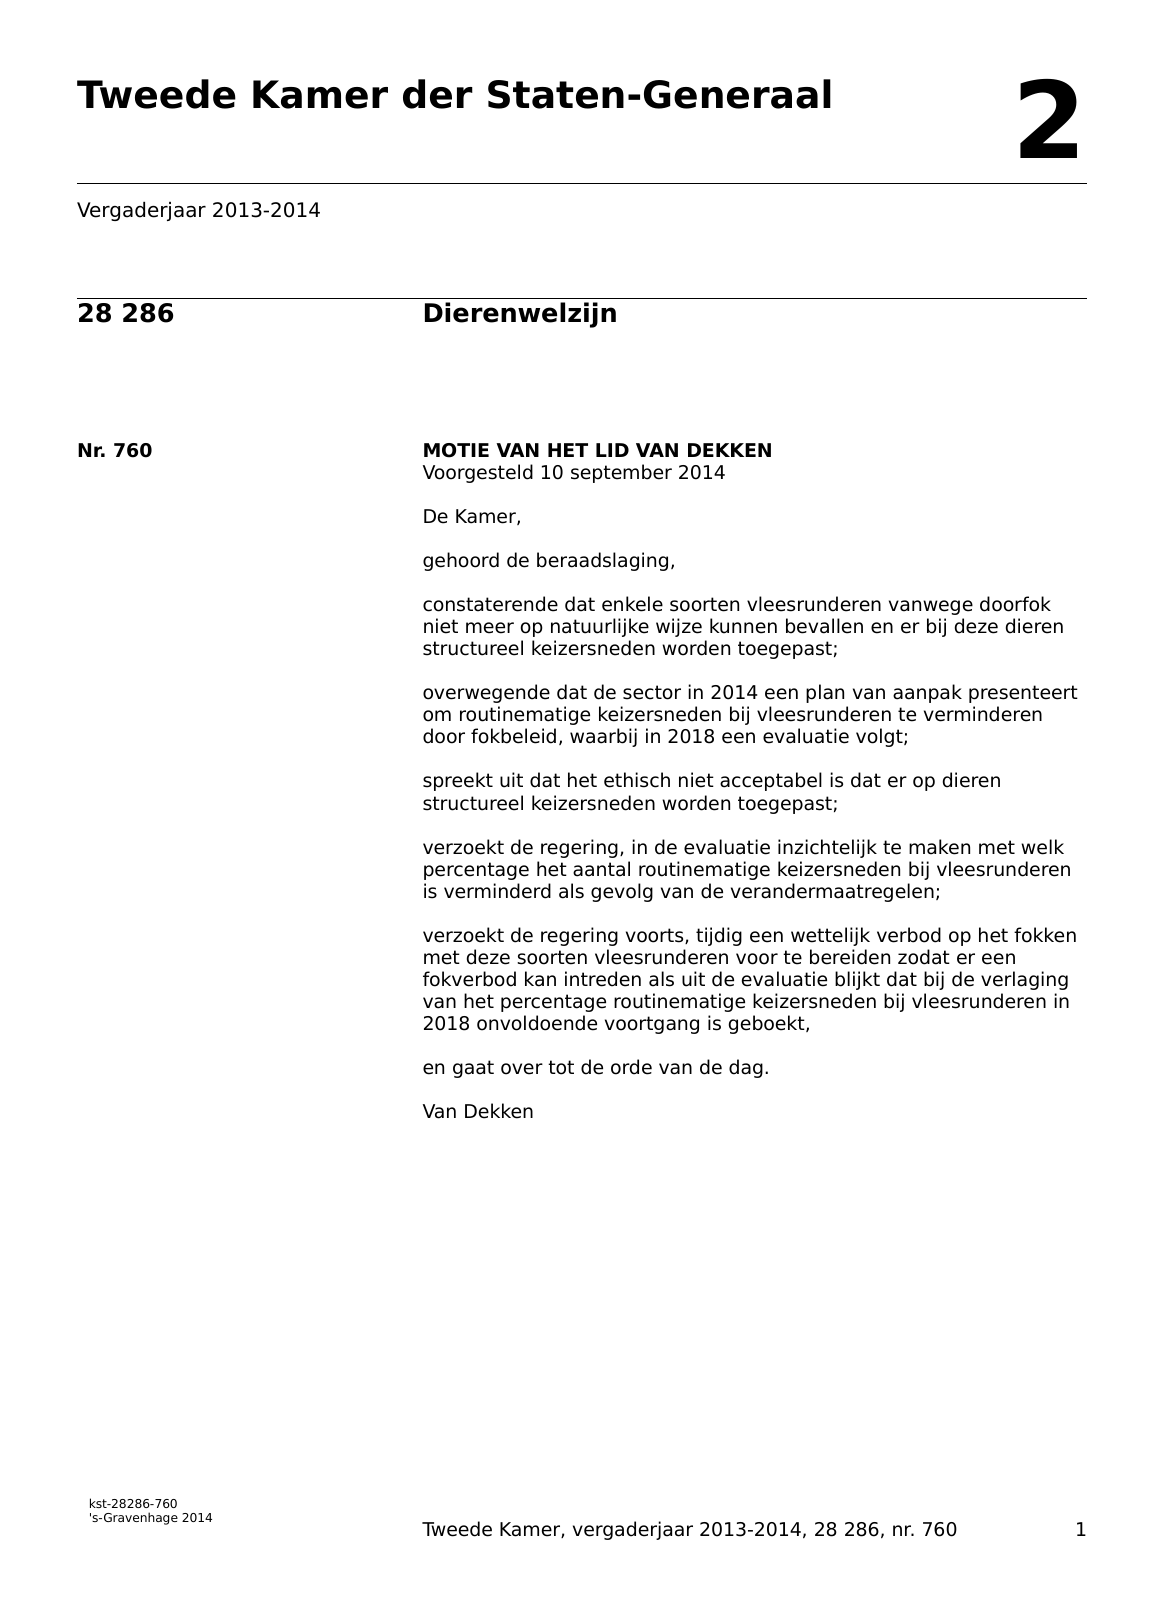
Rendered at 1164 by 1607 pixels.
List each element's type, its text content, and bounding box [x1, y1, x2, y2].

text kst-28286-760 [88, 1497, 323, 1511]
text en gaat over tot de orde van de dag. [422, 1057, 1087, 1079]
table_header 2 [886, 59, 1087, 183]
text De Kamer, [422, 506, 1087, 528]
text gehoord de beraadslaging, [422, 550, 1087, 572]
text verzoekt de regering, in de evaluatie inzichtelijk te maken met welk percentage het aantal routinematige keizersneden bij vleesrunderen is verminderd als gevolg van de verandermaatregelen; [422, 837, 1087, 902]
text Voorgesteld 10 september 2014 [422, 462, 1087, 484]
text constaterende dat enkele soorten vleesrunderen vanwege doorfok niet meer op natuurlijke wijze kunnen bevallen en er bij deze dieren structureel keizersneden worden toegepast; [422, 594, 1087, 660]
subtitle Nr. 760 MOTIE VAN HET LID VAN DEKKEN [77, 440, 1087, 462]
table_cell Vergaderjaar 2013-2014 [77, 184, 1087, 298]
table_header Tweede Kamer der Staten-Generaal [77, 59, 886, 183]
text spreekt uit dat het ethisch niet acceptabel is dat er op dieren structureel keizersneden worden toegepast; [422, 770, 1087, 814]
text Van Dekken [422, 1101, 1087, 1123]
text overwegende dat de sector in 2014 een plan van aanpak presenteert om routinematige keizersneden bij vleesrunderen te verminderen door fokbeleid, waarbij in 2018 een evaluatie volgt; [422, 682, 1087, 748]
text 's-Gravenhage 2014 [88, 1511, 323, 1525]
text verzoekt de regering voorts, tijdig een wettelijk verbod op het fokken met deze soorten vleesrunderen voor te bereiden zodat er een fokverbod kan intreden als uit de evaluatie blijkt dat bij de verlaging van het percentage routinematige keizersneden bij vleesrunderen in 2018 onvoldoende voortgang is geboekt, [422, 925, 1087, 1034]
subtitle 28 286 Dierenwelzijn [77, 299, 1087, 329]
